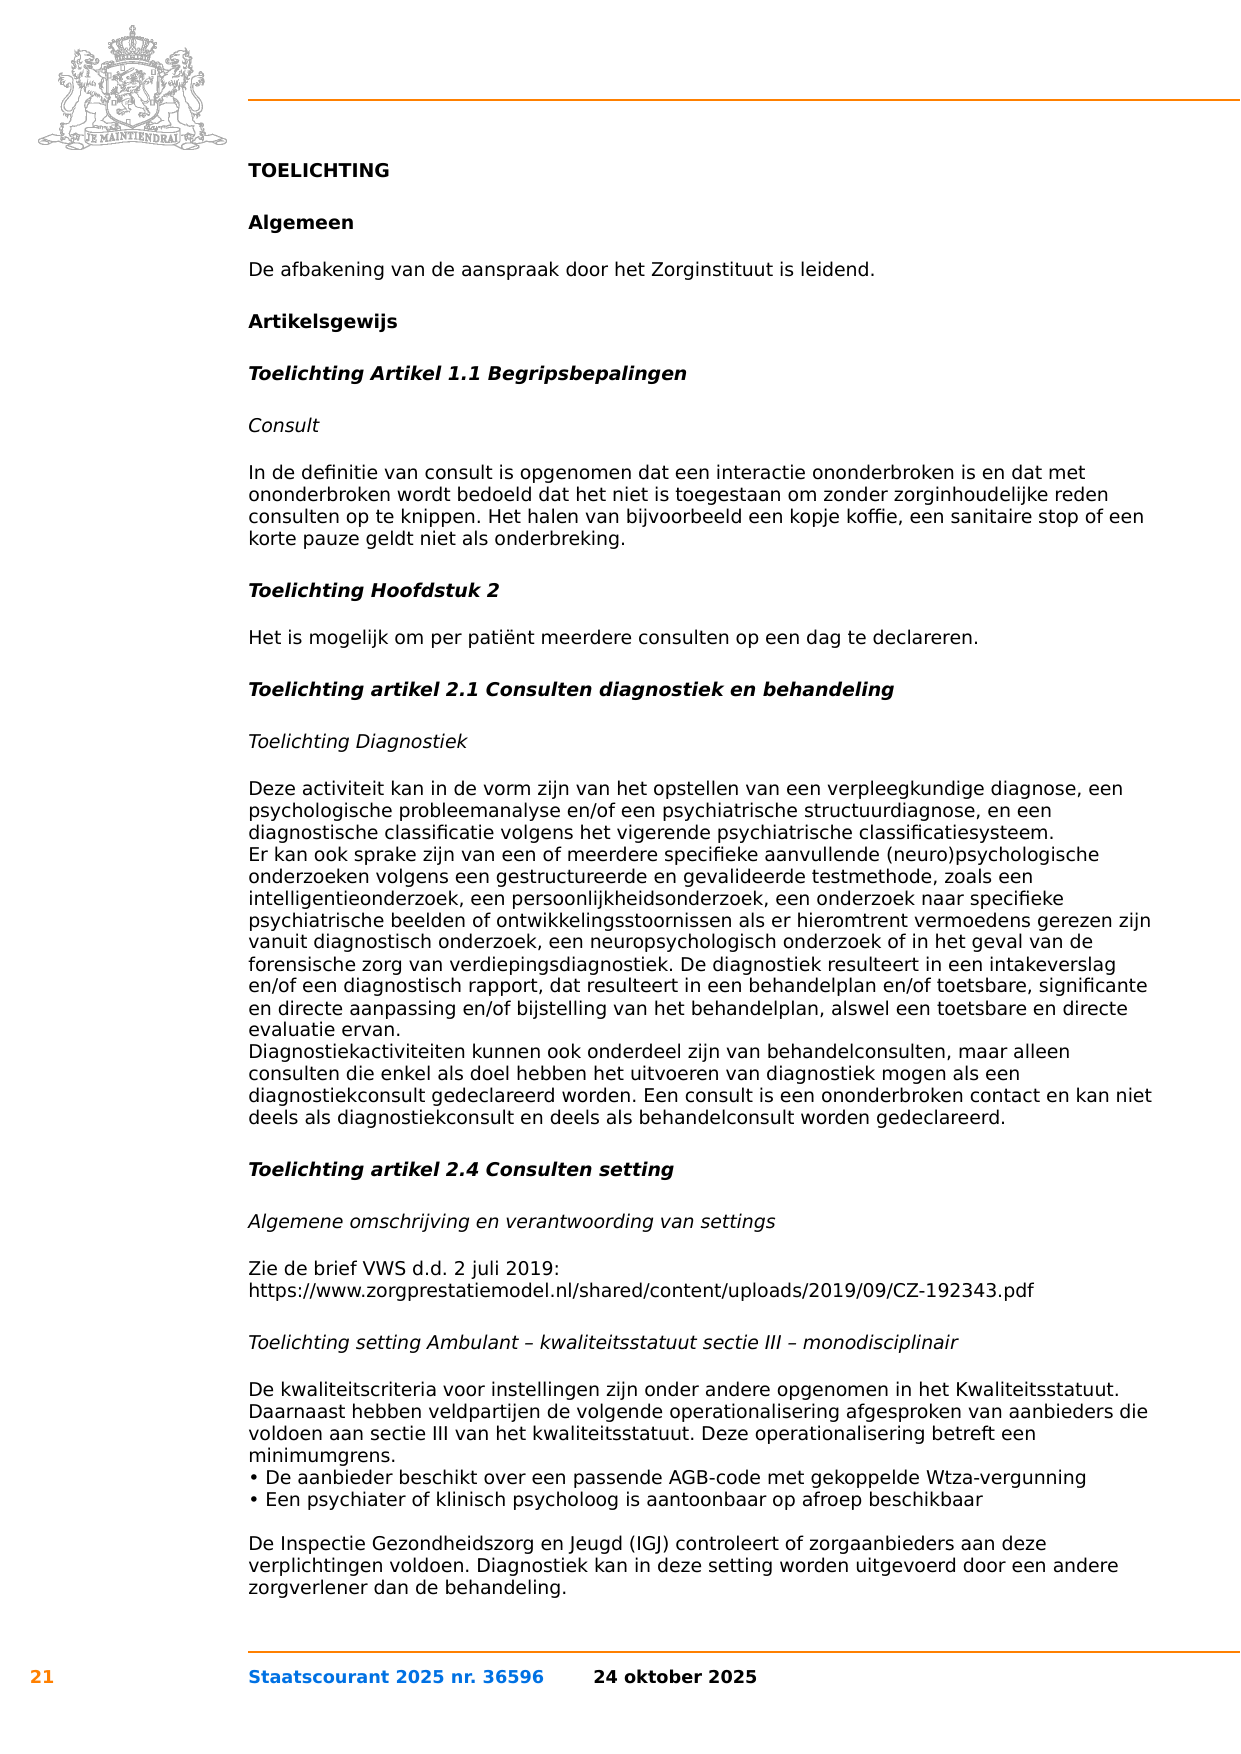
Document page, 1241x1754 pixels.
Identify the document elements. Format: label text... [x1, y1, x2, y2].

text De afbakening van de aanspraak door het Zorginstituut is leidend. [248, 259, 1163, 281]
text Diagnostiekactiviteiten kunnen ook onderdeel zijn van behandelconsulten, maar alleen consulten die enkel als doel hebben het uitvoeren van diagnostiek mogen als een diagnostiekconsult gedeclareerd worden. Een consult is een ononderbroken contact en kan niet deels als diagnostiekconsult en deels als behandelconsult worden gedeclareerd. [248, 1041, 1163, 1129]
subtitle Toelichting artikel 2.1 Consulten diagnostiek en behandeling [248, 679, 1163, 701]
subtitle Toelichting Hoofdstuk 2 [248, 580, 1163, 602]
subtitle Toelichting artikel 2.4 Consulten setting [248, 1159, 1163, 1181]
text Er kan ook sprake zijn van een of meerdere specifieke aanvullende (neuro)psychologische onderzoeken volgens een gestructureerde en gevalideerde testmethode, zoals een intelligentieonderzoek, een persoonlijkheidsonderzoek, een onderzoek naar specifieke psychiatrische beelden of ontwikkelingsstoornissen als er hieromtrent vermoedens gerezen zijn vanuit diagnostisch onderzoek, een neuropsychologisch onderzoek of in het geval van de forensische zorg van verdiepingsdiagnostiek. De diagnostiek resulteert in een intakeverslag en/of een diagnostisch rapport, dat resulteert in een behandelplan en/of toetsbare, significante en directe aanpassing en/of bijstelling van het behandelplan, alswel een toetsbare en directe evaluatie ervan. [248, 843, 1163, 1041]
text De Inspectie Gezondheidszorg en Jeugd (IGJ) controleert of zorgaanbieders aan deze verplichtingen voldoen. Diagnostiek kan in deze setting worden uitgevoerd door een andere zorgverlener dan de behandeling. [248, 1533, 1163, 1599]
text Daarnaast hebben veldpartijen de volgende operationalisering afgesproken van aanbieders die voldoen aan sectie III van het kwaliteitsstatuut. Deze operationalisering betreft een minimumgrens. [248, 1401, 1163, 1467]
text De kwaliteitscriteria voor instellingen zijn onder andere opgenomen in het Kwaliteitsstatuut. [248, 1379, 1163, 1401]
subtitle Consult [248, 415, 1163, 437]
subtitle Toelichting setting Ambulant – kwaliteitsstatuut sectie III – monodisciplinair [248, 1332, 1163, 1354]
subtitle Algemeen [248, 212, 1163, 234]
subtitle Toelichting Diagnostiek [248, 731, 1163, 753]
text In de definitie van consult is opgenomen dat een interactie ononderbroken is en dat met ononderbroken wordt bedoeld dat het niet is toegestaan om zonder zorginhoudelijke reden consulten op te knippen. Het halen van bijvoorbeeld een kopje koffie, een sanitaire stop of een korte pauze geldt niet als onderbreking. [248, 462, 1163, 550]
text Deze activiteit kan in de vorm zijn van het opstellen van een verpleegkundige diagnose, een psychologische probleemanalyse en/of een psychiatrische structuurdiagnose, en een diagnostische classificatie volgens het vigerende psychiatrische classificatiesysteem. [248, 778, 1163, 843]
subtitle Artikelsgewijs [248, 311, 1163, 333]
text • Een psychiater of klinisch psycholoog is aantoonbaar op afroep beschikbaar [248, 1489, 1163, 1511]
subtitle Toelichting Artikel 1.1 Begripsbepalingen [248, 363, 1163, 385]
text Zie de brief VWS d.d. 2 juli 2019: https://www.zorgprestatiemodel.nl/shared/content/uploads/2019/09/CZ-192343.pdf [248, 1258, 1163, 1302]
picture [38, 25, 227, 150]
subtitle TOELICHTING [248, 160, 1163, 182]
text Het is mogelijk om per patiënt meerdere consulten op een dag te declareren. [248, 627, 1163, 649]
text • De aanbieder beschikt over een passende AGB-code met gekoppelde Wtza-vergunning [248, 1467, 1163, 1489]
subtitle Algemene omschrijving en verantwoording van settings [248, 1211, 1163, 1233]
